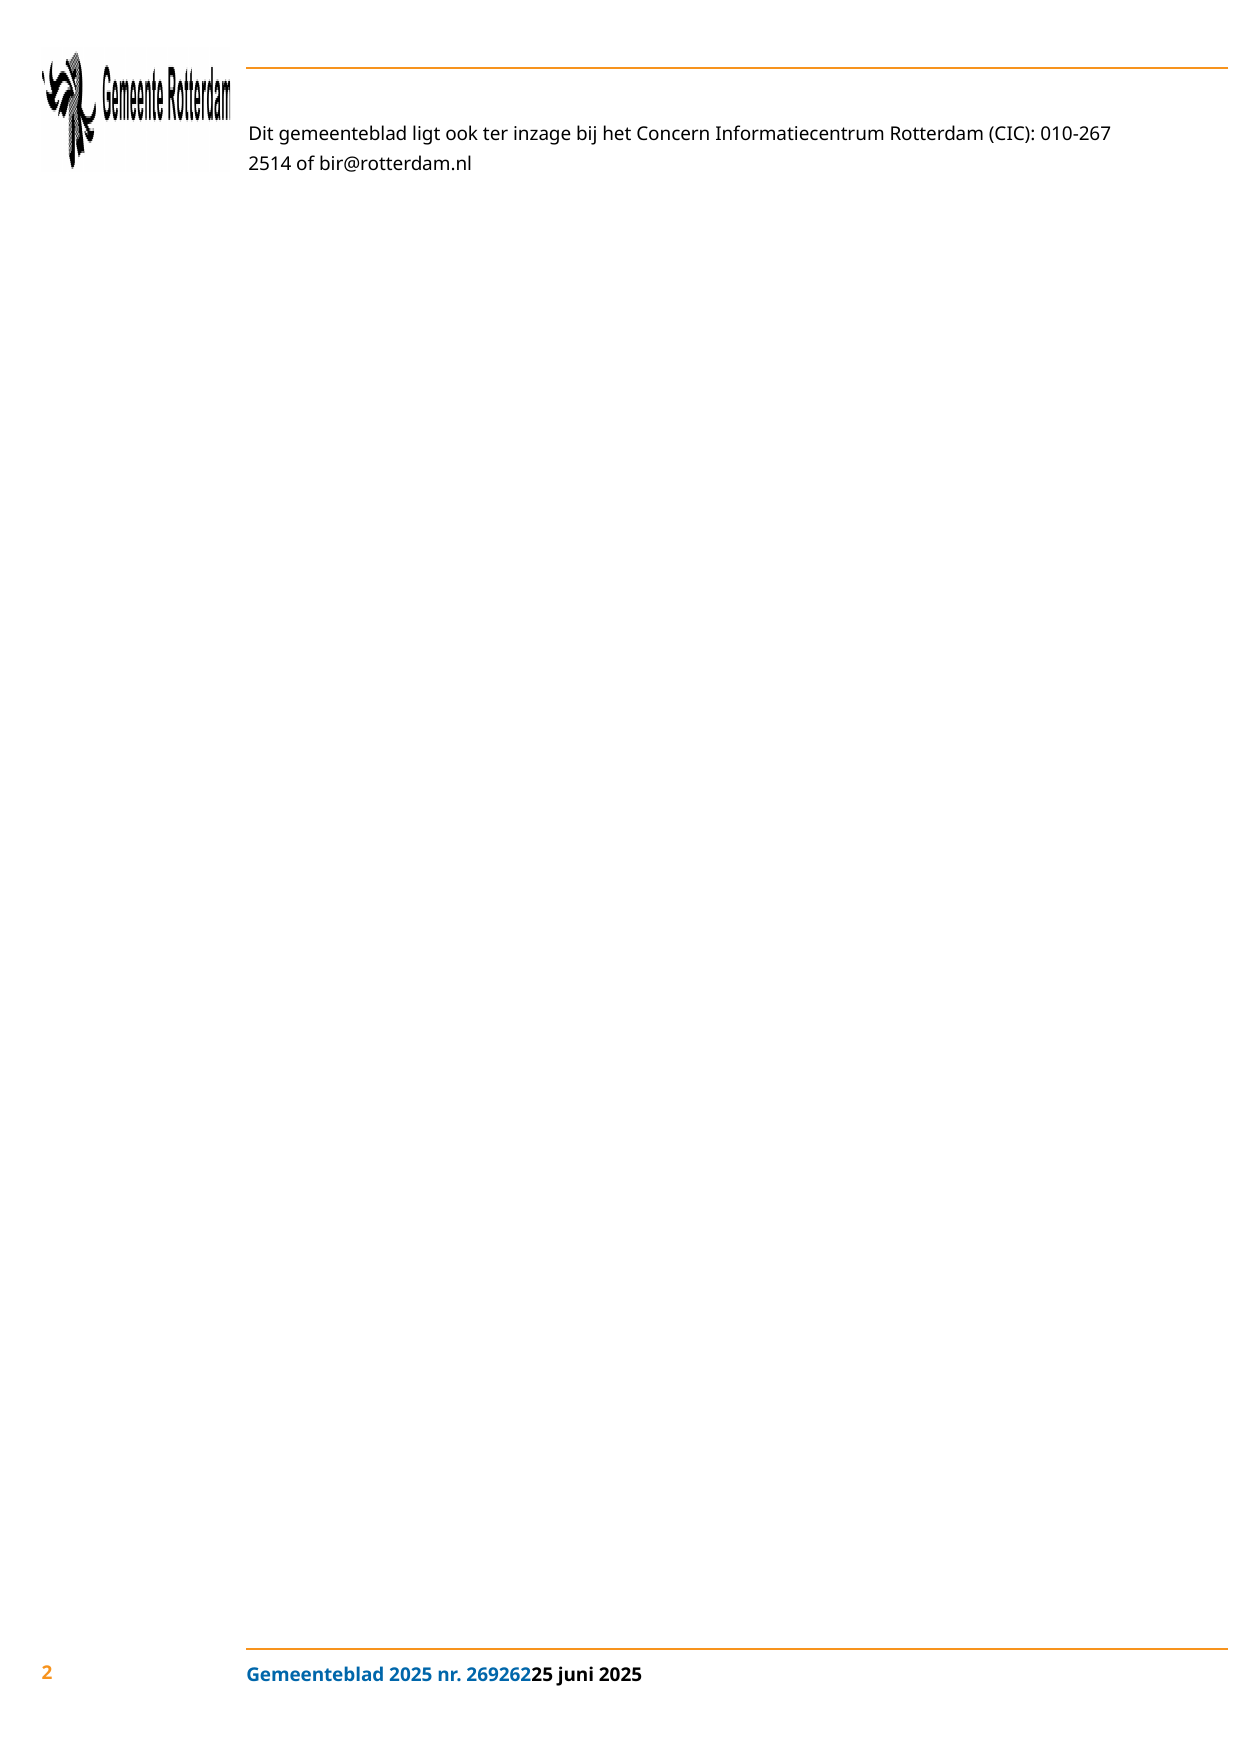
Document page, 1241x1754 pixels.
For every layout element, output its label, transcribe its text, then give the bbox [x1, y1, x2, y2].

picture [41, 47, 231, 172]
text Dit gemeenteblad ligt ook ter inzage bij het Concern Informatiecentrum Rotterdam (CIC): 010-267 2514 of bir@rotterdam.nl [248, 121, 1152, 176]
